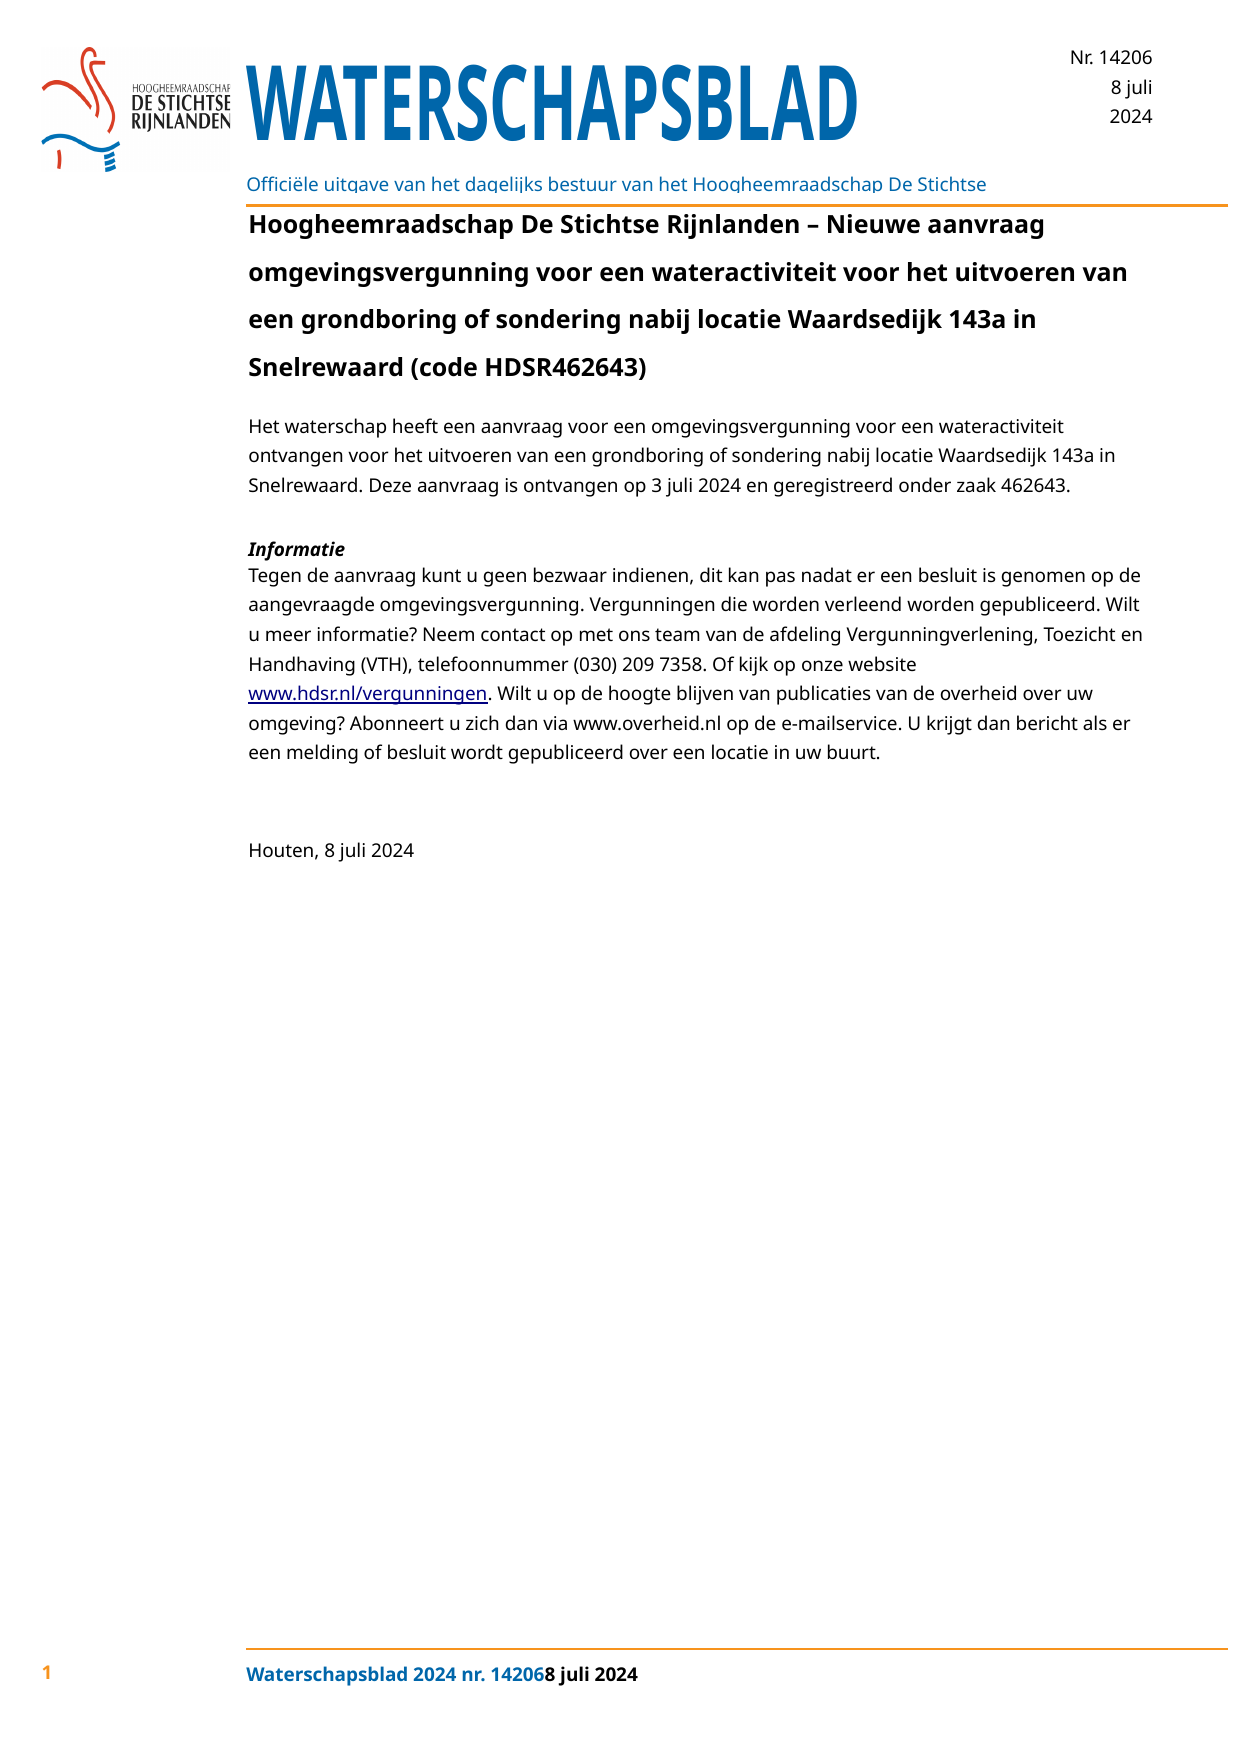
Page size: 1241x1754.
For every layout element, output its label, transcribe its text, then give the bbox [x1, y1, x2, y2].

text Hoogheemraadschap De Stichtse Rijnlanden – Nieuwe aanvraag omgevingsvergunning voor een wateractiviteit voor het uitvoeren van een grondboring of sondering nabij locatie Waardsedijk 143a in Snelrewaard (code HDSR462643) [248, 207, 1152, 384]
text Informatie [248, 536, 1152, 562]
text Houten, 8 juli 2024 [248, 838, 1152, 863]
picture [41, 47, 231, 172]
text Tegen de aanvraag kunt u geen bezwaar indienen, dit kan pas nadat er een besluit is genomen op de aangevraagde omgevingsvergunning. Vergunningen die worden verleend worden gepubliceerd. Wilt u meer informatie? Neem contact op met ons team van de afdeling Vergunningverlening, Toezicht en Handhaving (VTH), telefoonnummer (030) 209 7358. Of kijk op onze website www.hdsr.nl/vergunningen. Wilt u op de hoogte blijven van publicaties van de overheid over uw omgeving? Abonneert u zich dan via www.overheid.nl op de e-mailservice. U krijgt dan bericht als er een melding of besluit wordt gepubliceerd over een locatie in uw buurt. [248, 562, 1152, 765]
text Het waterschap heeft een aanvraag voor een omgevingsvergunning voor een wateractiviteit ontvangen voor het uitvoeren van een grondboring of sondering nabij locatie Waardsedijk 143a in Snelrewaard. Deze aanvraag is ontvangen op 3 juli 2024 en geregistreerd onder zaak 462643. [248, 413, 1152, 498]
